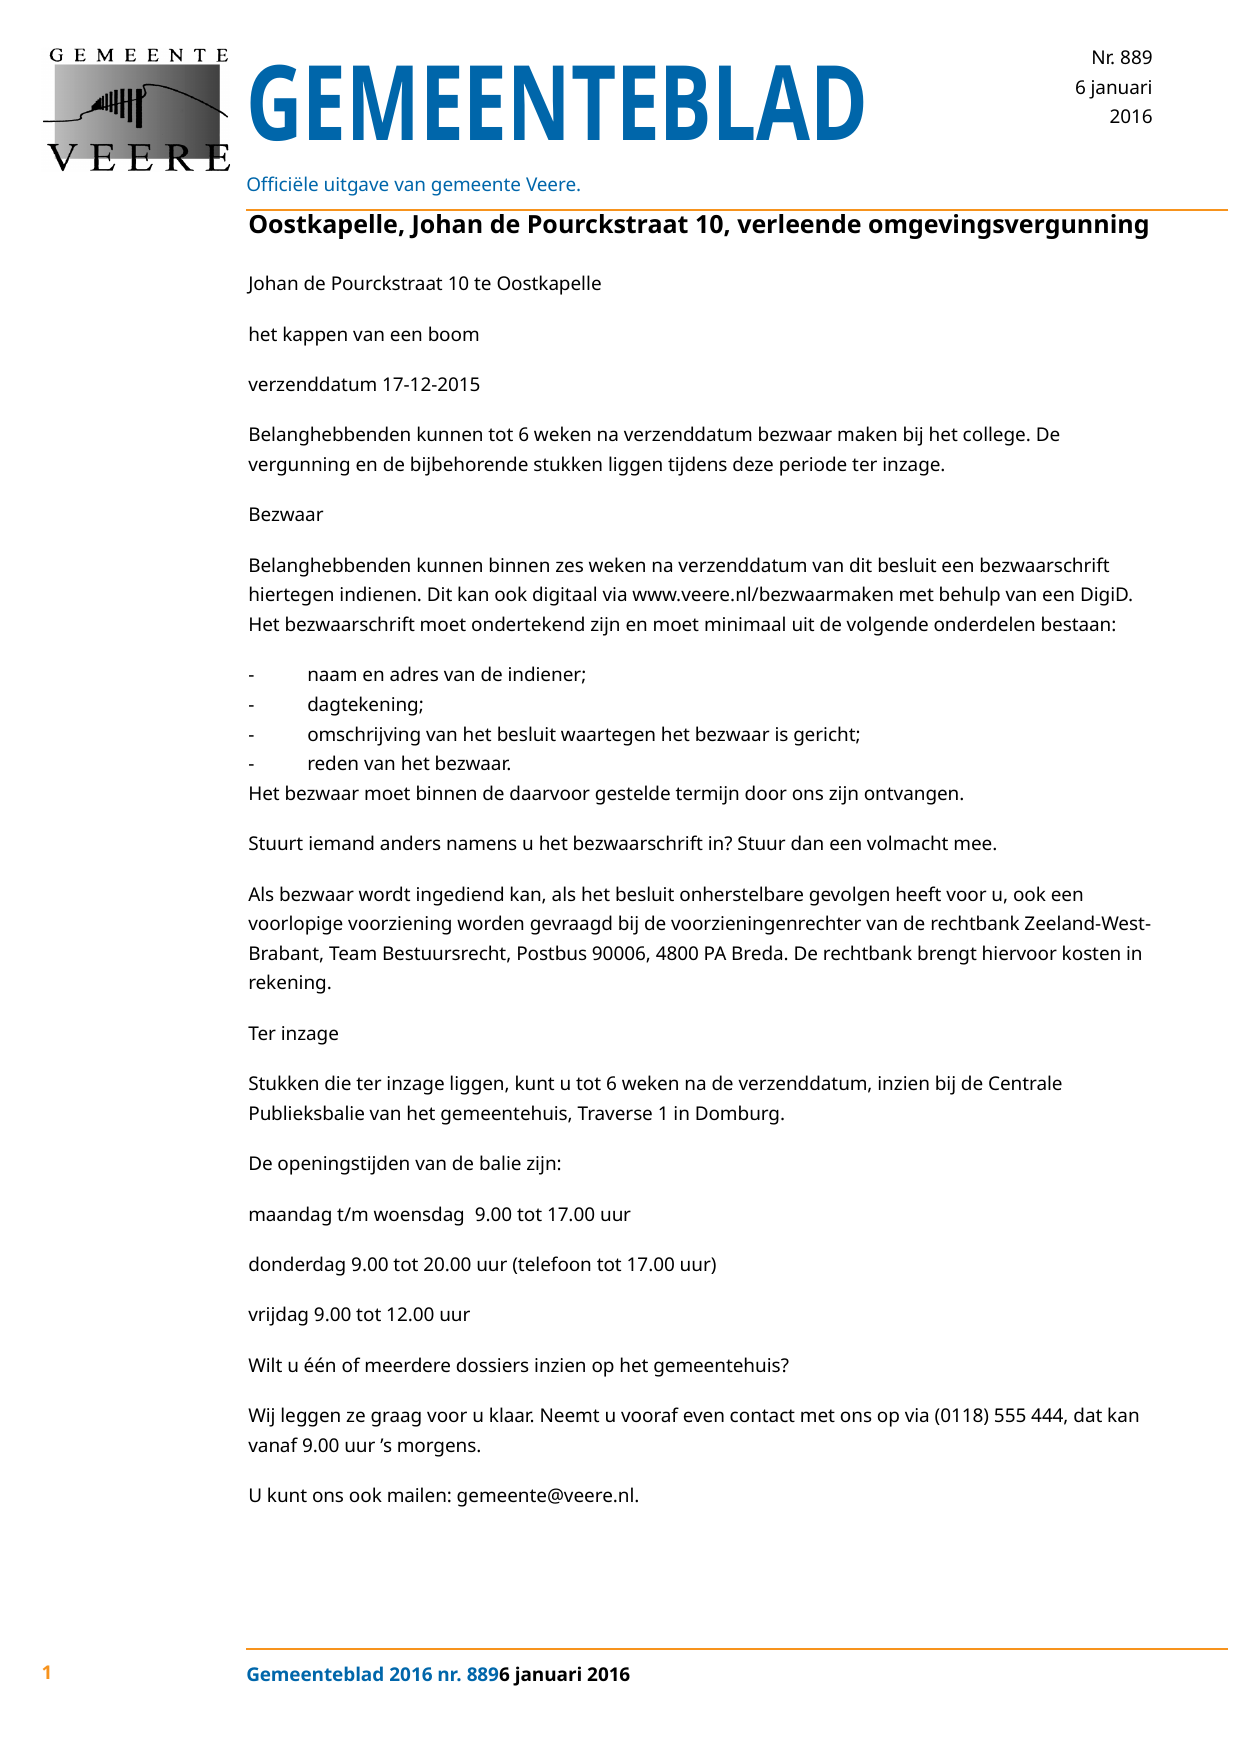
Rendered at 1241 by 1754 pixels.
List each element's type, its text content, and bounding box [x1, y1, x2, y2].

text het kappen van een boom [248, 321, 1152, 346]
text verzenddatum 17-12-2015 [248, 371, 1152, 397]
text U kunt ons ook mailen: gemeente@veere.nl. [248, 1482, 1152, 1508]
list naam en adres van de indiener; [248, 662, 1152, 687]
text Belanghebbenden kunnen tot 6 weken na verzenddatum bezwaar maken bij het college. De vergunning en de bijbehorende stukken liggen tijdens deze periode ter inzage. [248, 422, 1152, 477]
text De openingstijden van de balie zijn: [248, 1150, 1152, 1176]
text Stuurt iemand anders namens u het bezwaarschrift in? Stuur dan een volmacht mee. [248, 830, 1152, 856]
text Als bezwaar wordt ingediend kan, als het besluit onherstelbare gevolgen heeft voor u, ook een voorlopige voorziening worden gevraagd bij de voorzieningenrechter van de rechtbank Zeeland-West-Brabant, Team Bestuursrecht, Postbus 90006, 4800 PA Breda. De rechtbank brengt hiervoor kosten in rekening. [248, 881, 1152, 995]
text Belanghebbenden kunnen binnen zes weken na verzenddatum van dit besluit een bezwaarschrift hiertegen indienen. Dit kan ook digitaal via www.veere.nl/bezwaarmaken met behulp van een DigiD. Het bezwaarschrift moet ondertekend zijn en moet minimaal uit de volgende onderdelen bestaan: [248, 552, 1152, 637]
text Wilt u één of meerdere dossiers inzien op het gemeentehuis? [248, 1352, 1152, 1378]
list reden van het bezwaar. [248, 750, 1152, 776]
text Bezwaar [248, 502, 1152, 527]
list omschrijving van het besluit waartegen het bezwaar is gericht; [248, 721, 1152, 746]
text Het bezwaar moet binnen de daarvoor gestelde termijn door ons zijn ontvangen. [248, 780, 1152, 806]
text Wij leggen ze graag voor u klaar. Neemt u vooraf even contact met ons op via (0118) 555 444, dat kan vanaf 9.00 uur ’s morgens. [248, 1402, 1152, 1458]
list dagtekening; [248, 691, 1152, 717]
text Ter inzage [248, 1020, 1152, 1046]
text Oostkapelle, Johan de Pourckstraat 10, verleende omgevingsvergunning [248, 211, 1152, 241]
text vrijdag 9.00 tot 12.00 uur [248, 1302, 1152, 1327]
text donderdag 9.00 tot 20.00 uur (telefoon tot 17.00 uur) [248, 1251, 1152, 1277]
text maandag t/m woensdag 9.00 tot 17.00 uur [248, 1201, 1152, 1226]
text Stukken die ter inzage liggen, kunt u tot 6 weken na de verzenddatum, inzien bij de Centrale Publieksbalie van het gemeentehuis, Traverse 1 in Domburg. [248, 1070, 1152, 1126]
text Johan de Pourckstraat 10 te Oostkapelle [248, 270, 1152, 296]
picture [41, 47, 231, 172]
